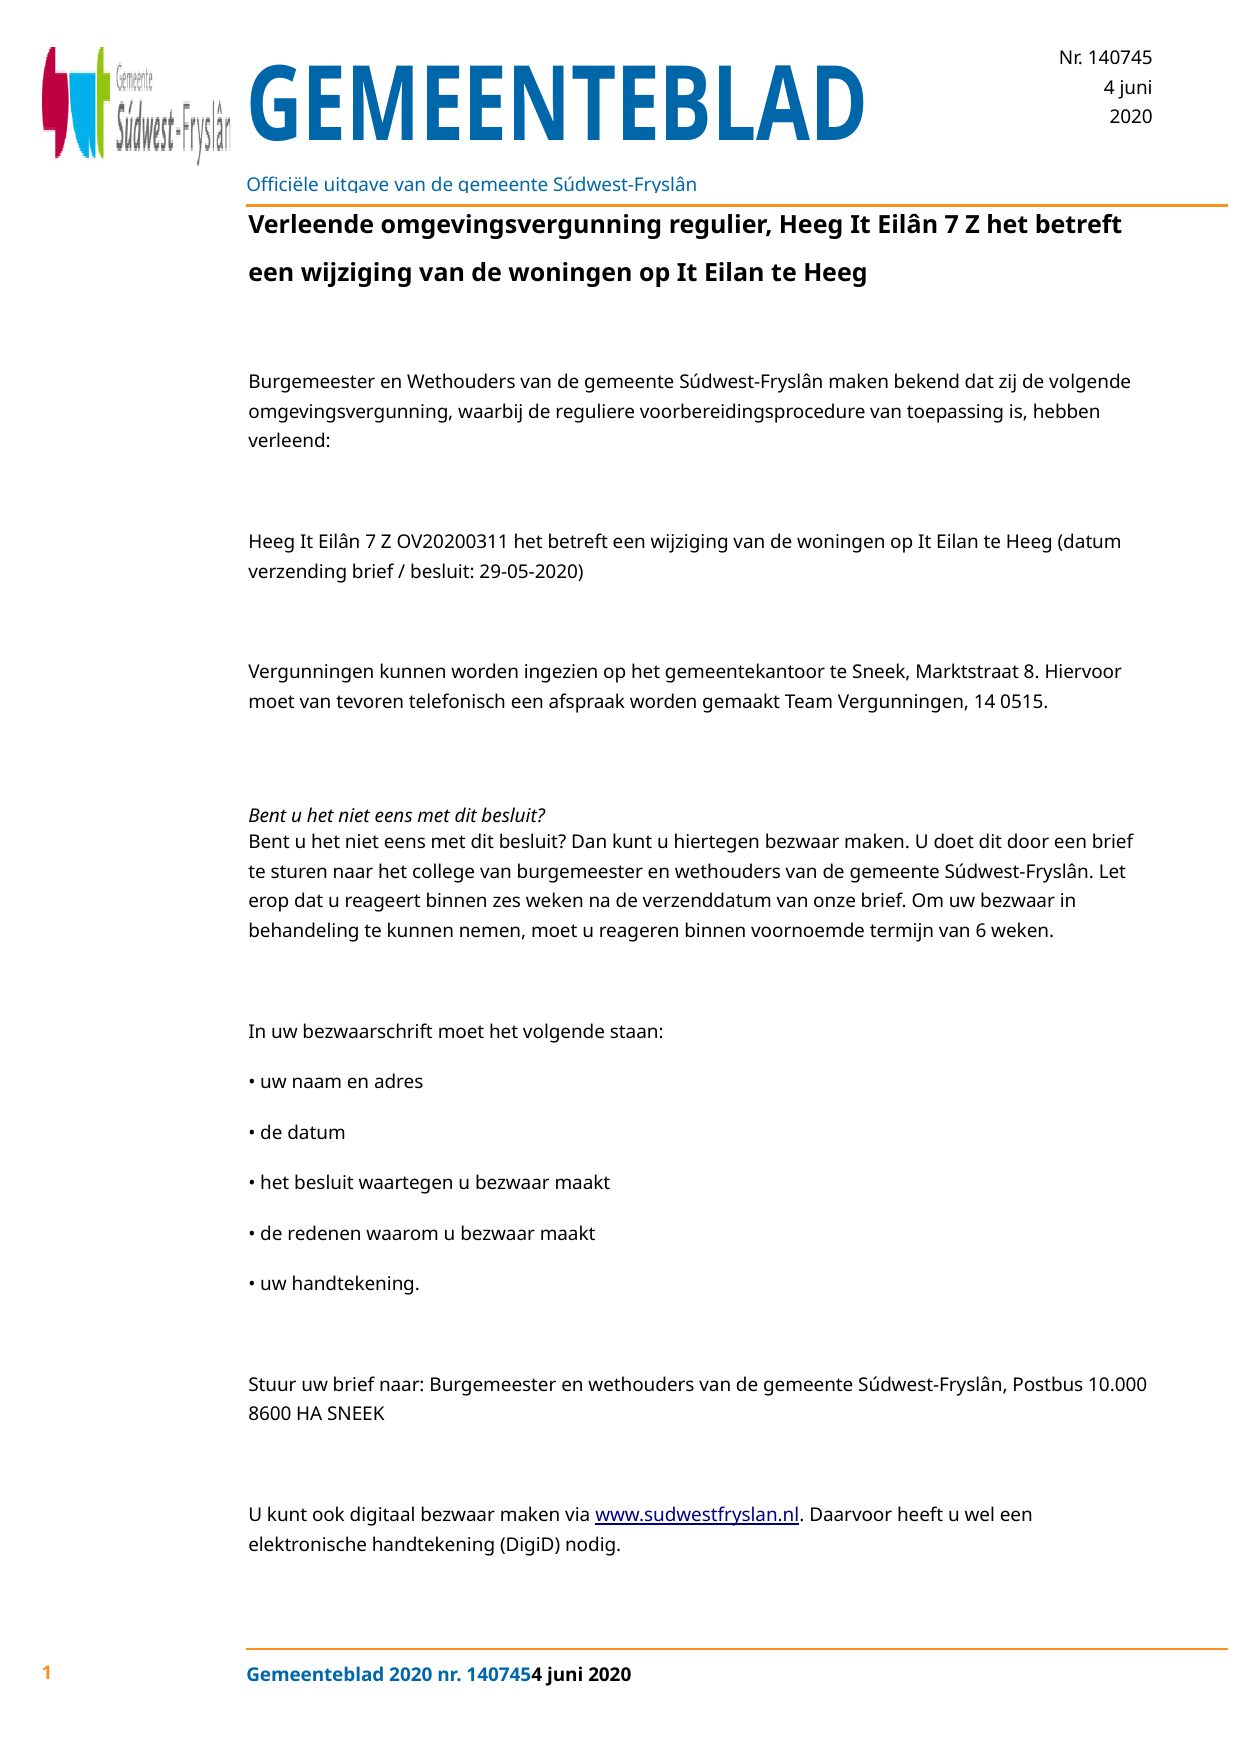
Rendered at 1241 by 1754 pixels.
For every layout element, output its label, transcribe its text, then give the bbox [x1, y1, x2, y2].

picture [41, 47, 231, 172]
text • de redenen waarom u bezwaar maakt [248, 1220, 1152, 1245]
text Heeg It Eilân 7 Z OV20200311 het betreft een wijziging van de woningen op It Eilan te Heeg (datum verzending brief / besluit: 29-05-2020) [248, 528, 1152, 584]
text Verleende omgevingsvergunning regulier, Heeg It Eilân 7 Z het betreft een wijziging van de woningen op It Eilan te Heeg [248, 207, 1152, 288]
text Burgemeester en Wethouders van de gemeente Súdwest-Fryslân maken bekend dat zij de volgende omgevingsvergunning, waarbij de reguliere voorbereidingsprocedure van toepassing is, hebben verleend: [248, 368, 1152, 453]
text Bent u het niet eens met dit besluit? [248, 803, 1152, 828]
text Bent u het niet eens met dit besluit? Dan kunt u hiertegen bezwaar maken. U doet dit door een brief te sturen naar het college van burgemeester en wethouders van de gemeente Súdwest-Fryslân. Let erop dat u reageert binnen zes weken na de verzenddatum van onze brief. Om uw bezwaar in behandeling te kunnen nemen, moet u reageren binnen voornoemde termijn van 6 weken. [248, 828, 1152, 943]
text In uw bezwaarschrift moet het volgende staan: [248, 1018, 1152, 1044]
text U kunt ook digitaal bezwaar maken via www.sudwestfryslan.nl. Daarvoor heeft u wel een elektronische handtekening (DigiD) nodig. [248, 1501, 1152, 1557]
text Vergunningen kunnen worden ingezien op het gemeentekantoor te Sneek, Marktstraat 8. Hiervoor moet van tevoren telefonisch een afspraak worden gemaakt Team Vergunningen, 14 0515. [248, 659, 1152, 714]
text • het besluit waartegen u bezwaar maakt [248, 1169, 1152, 1195]
text • uw handtekening. [248, 1270, 1152, 1296]
text • de datum [248, 1119, 1152, 1144]
text • uw naam en adres [248, 1068, 1152, 1094]
text Stuur uw brief naar: Burgemeester en wethouders van de gemeente Súdwest-Fryslân, Postbus 10.000 8600 HA SNEEK [248, 1371, 1152, 1426]
